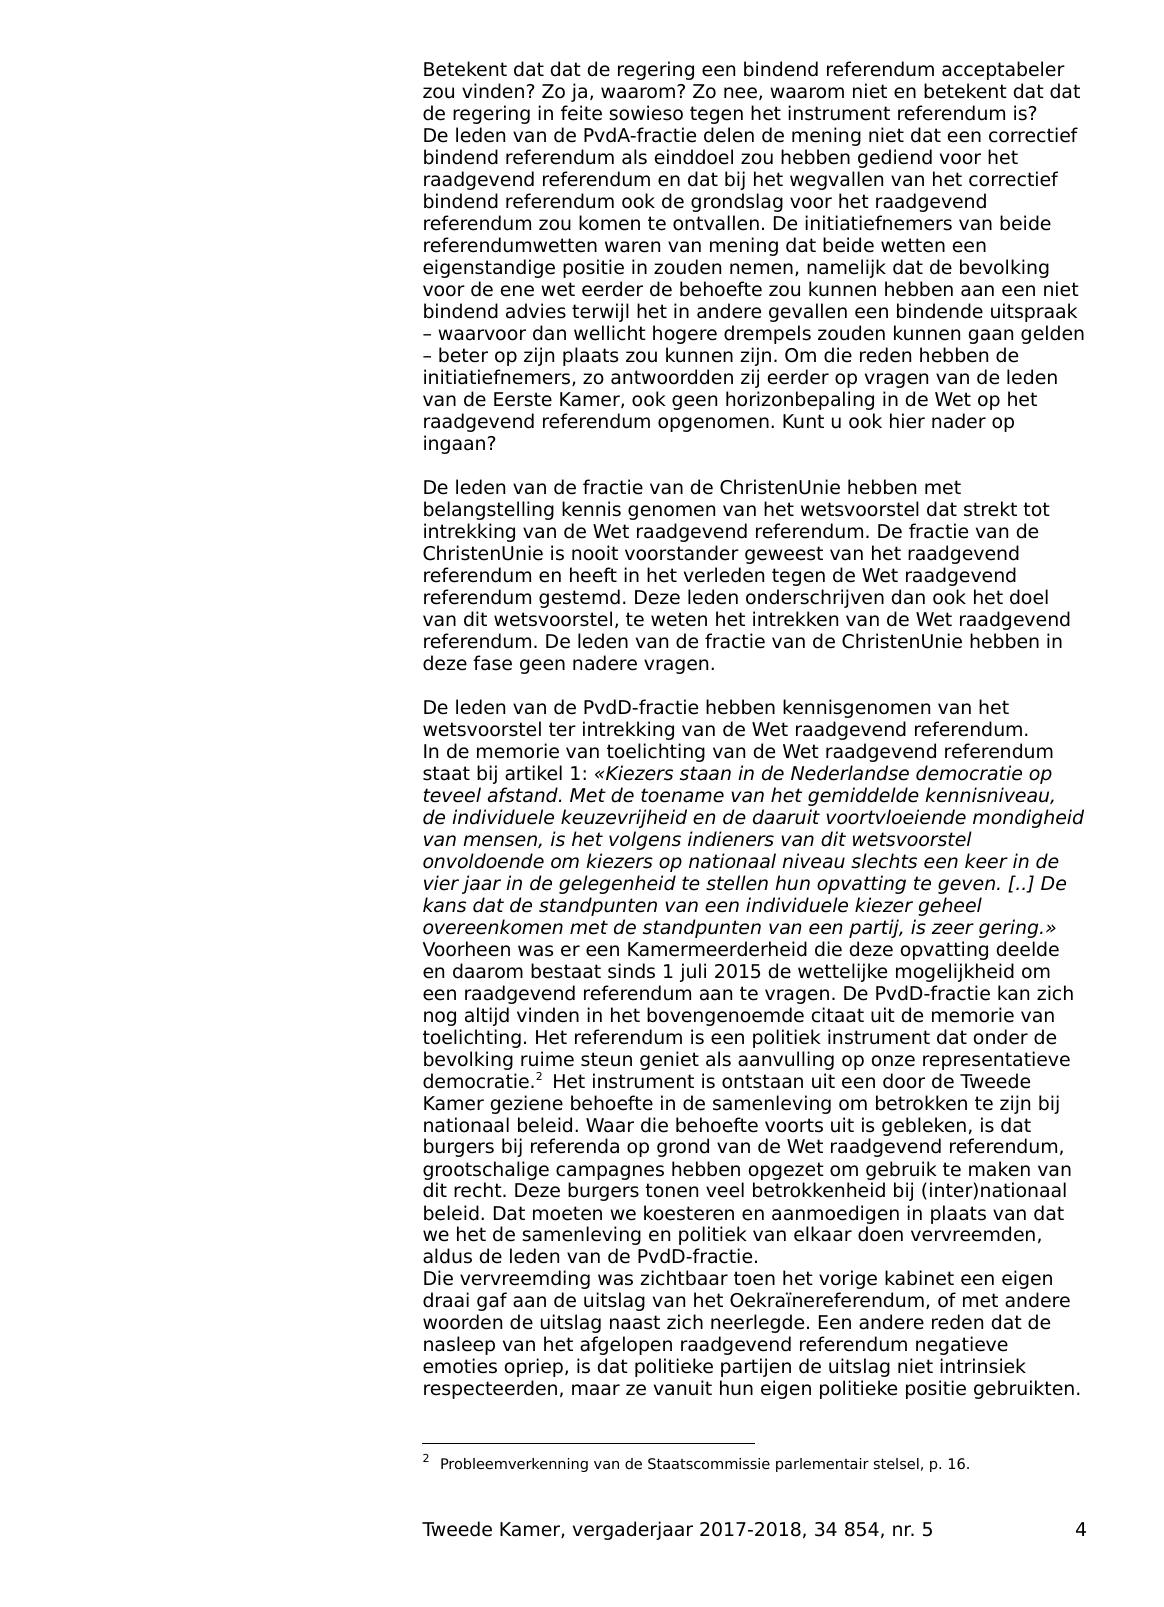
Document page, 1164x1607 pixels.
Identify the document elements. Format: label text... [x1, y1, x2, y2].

text Voorheen was er een Kamermeerderheid die deze opvatting deelde en daarom bestaat sinds 1 juli 2015 de wettelijke mogelijkheid om een raadgevend referendum aan te vragen. De PvdD-fractie kan zich nog altijd vinden in het bovengenoemde citaat uit de memorie van toelichting. Het referendum is een politiek instrument dat onder de bevolking ruime steun geniet als aanvulling op onze representatieve democratie. Het instrument is ontstaan uit een door de Tweede Kamer geziene behoefte in de samenleving om betrokken te zijn bij nationaal beleid. Waar die behoefte voorts uit is gebleken, is dat burgers bij referenda op grond van de Wet raadgevend referendum, grootschalige campagnes hebben opgezet om gebruik te maken van dit recht. Deze burgers tonen veel betrokkenheid bij (inter)nationaal beleid. Dat moeten we koesteren en aanmoedigen in plaats van dat we het de samenleving en politiek van elkaar doen vervreemden, aldus de leden van de PvdD-fractie. [422, 939, 1087, 1268]
text De leden van de fractie van de ChristenUnie hebben met belangstelling kennis genomen van het wetsvoorstel dat strekt tot intrekking van de Wet raadgevend referendum. De fractie van de ChristenUnie is nooit voorstander geweest van het raadgevend referendum en heeft in het verleden tegen de Wet raadgevend referendum gestemd. Deze leden onderschrijven dan ook het doel van dit wetsvoorstel, te weten het intrekken van de Wet raadgevend referendum. De leden van de fractie van de ChristenUnie hebben in deze fase geen nadere vragen. [422, 477, 1087, 675]
text In de memorie van toelichting van de Wet raadgevend referendum staat bij artikel 1: «Kiezers staan in de Nederlandse democratie op teveel afstand. Met de toename van het gemiddelde kennisniveau, de individuele keuzevrijheid en de daaruit voortvloeiende mondigheid van mensen, is het volgens indieners van dit wetsvoorstel onvoldoende om kiezers op nationaal niveau slechts een keer in de vier jaar in de gelegenheid te stellen hun opvatting te geven. [..] De kans dat de standpunten van een individuele kiezer geheel overeenkomen met de standpunten van een partij, is zeer gering.» [422, 741, 1087, 939]
text De leden van de PvdA-fractie delen de mening niet dat een correctief bindend referendum als einddoel zou hebben gediend voor het raadgevend referendum en dat bij het wegvallen van het correctief bindend referendum ook de grondslag voor het raadgevend referendum zou komen te ontvallen. De initiatiefnemers van beide referendumwetten waren van mening dat beide wetten een eigenstandige positie in zouden nemen, namelijk dat de bevolking voor de ene wet eerder de behoefte zou kunnen hebben aan een niet bindend advies terwijl het in andere gevallen een bindende uitspraak – waarvoor dan wellicht hogere drempels zouden kunnen gaan gelden – beter op zijn plaats zou kunnen zijn. Om die reden hebben de initiatiefnemers, zo antwoordden zij eerder op vragen van de leden van de Eerste Kamer, ook geen horizonbepaling in de Wet op het raadgevend referendum opgenomen. Kunt u ook hier nader op ingaan? [422, 125, 1087, 455]
text Probleemverkenning van de Staatscommissie parlementair stelsel, p. 16. [422, 1452, 1087, 1474]
text De leden van de PvdD-fractie hebben kennisgenomen van het wetsvoorstel ter intrekking van de Wet raadgevend referendum. [422, 697, 1087, 741]
text Betekent dat dat de regering een bindend referendum acceptabeler zou vinden? Zo ja, waarom? Zo nee, waarom niet en betekent dat dat de regering in feite sowieso tegen het instrument referendum is? [422, 59, 1087, 125]
text Die vervreemding was zichtbaar toen het vorige kabinet een eigen draai gaf aan de uitslag van het Oekraïnereferendum, of met andere woorden de uitslag naast zich neerlegde. Een andere reden dat de nasleep van het afgelopen raadgevend referendum negatieve emoties opriep, is dat politieke partijen de uitslag niet intrinsiek respecteerden, maar ze vanuit hun eigen politieke positie gebruikten. [422, 1268, 1087, 1400]
